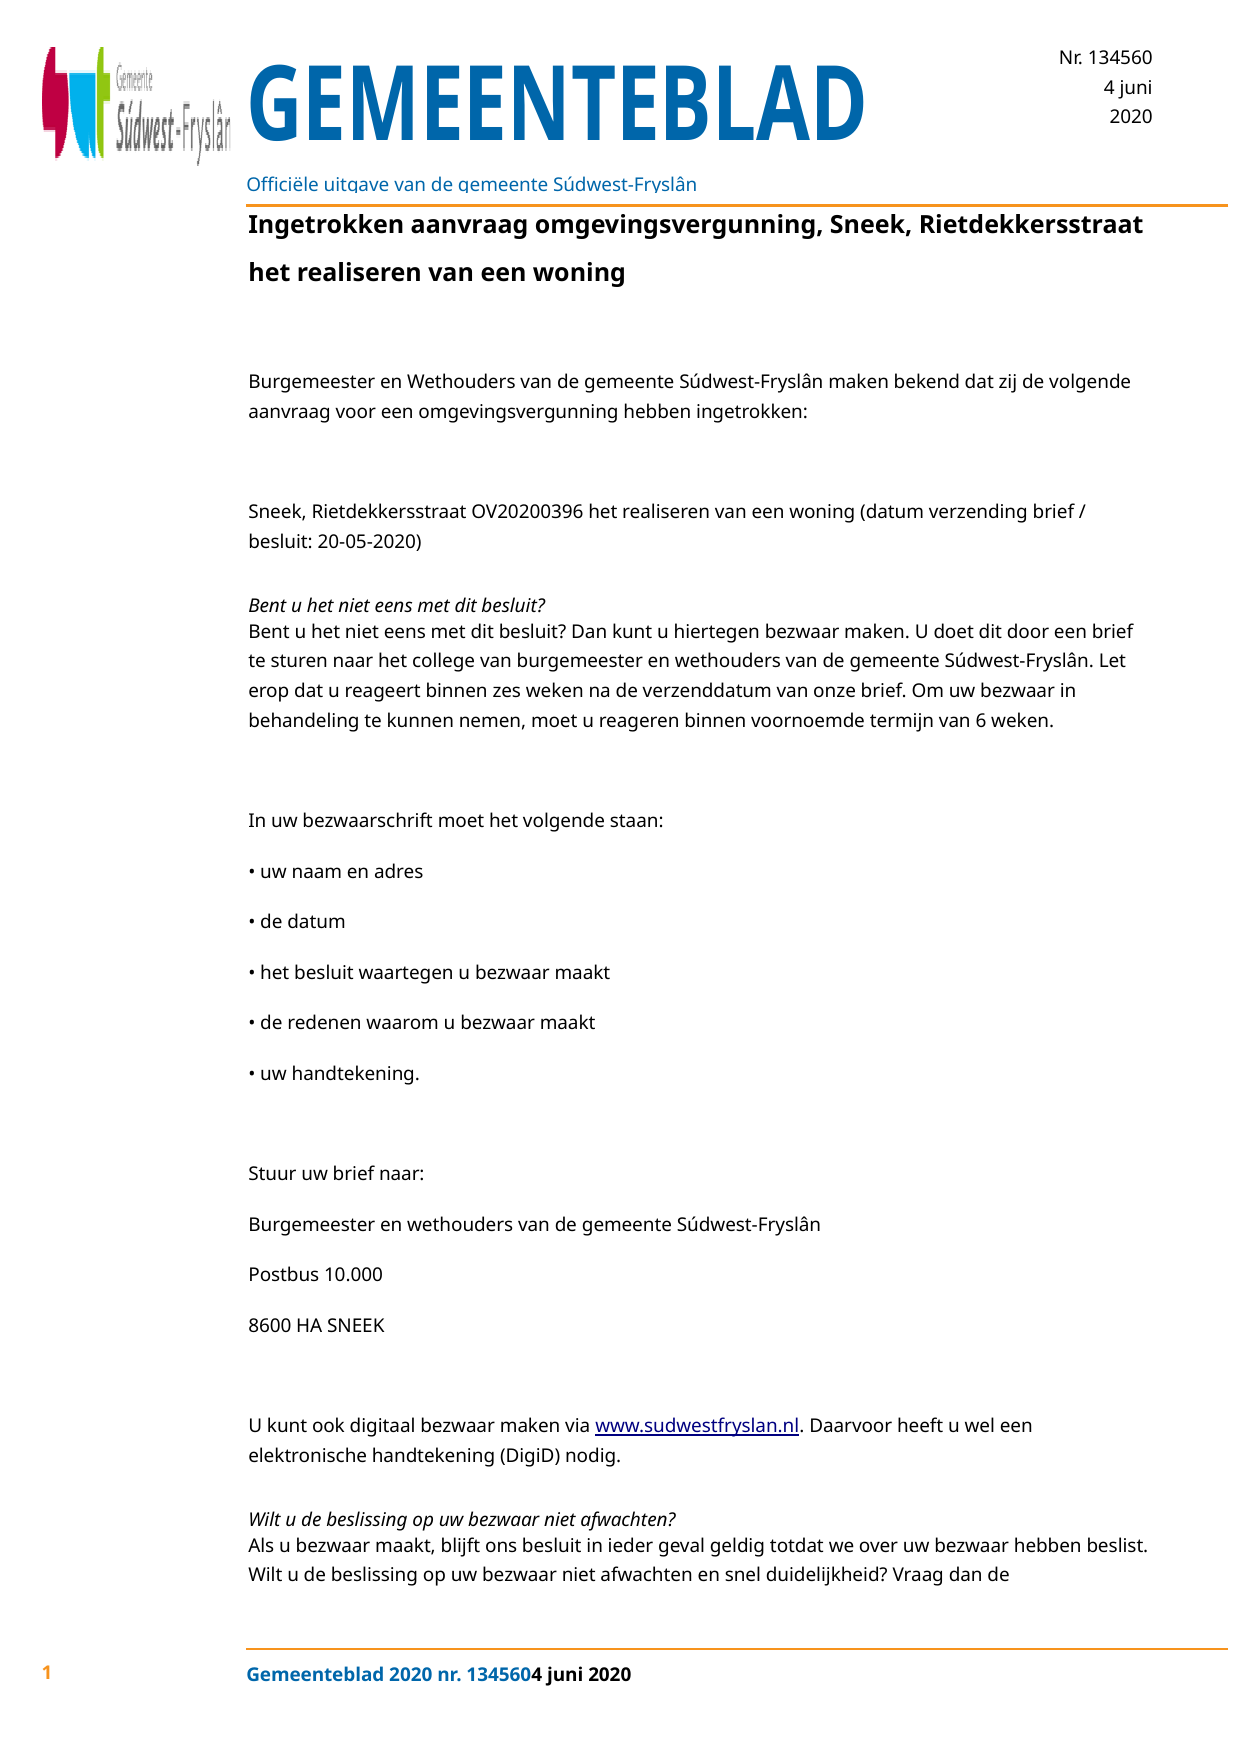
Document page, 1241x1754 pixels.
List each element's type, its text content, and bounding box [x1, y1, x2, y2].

text • de datum [248, 908, 1152, 934]
text • de redenen waarom u bezwaar maakt [248, 1009, 1152, 1035]
text Sneek, Rietdekkersstraat OV20200396 het realiseren van een woning (datum verzending brief / besluit: 20-05-2020) [248, 499, 1152, 554]
text Bent u het niet eens met dit besluit? [248, 592, 1152, 618]
text Postbus 10.000 [248, 1261, 1152, 1287]
text Als u bezwaar maakt, blijft ons besluit in ieder geval geldig totdat we over uw bezwaar hebben beslist. Wilt u de beslissing op uw bezwaar niet afwachten en snel duidelijkheid? Vraag dan de [248, 1532, 1152, 1587]
text Ingetrokken aanvraag omgevingsvergunning, Sneek, Rietdekkersstraat het realiseren van een woning [248, 207, 1152, 288]
text Burgemeester en wethouders van de gemeente Súdwest-Fryslân [248, 1211, 1152, 1237]
text Stuur uw brief naar: [248, 1161, 1152, 1186]
picture [41, 47, 231, 172]
text • uw naam en adres [248, 858, 1152, 884]
text • uw handtekening. [248, 1060, 1152, 1085]
text Burgemeester en Wethouders van de gemeente Súdwest-Fryslân maken bekend dat zij de volgende aanvraag voor een omgevingsvergunning hebben ingetrokken: [248, 368, 1152, 424]
text Wilt u de beslissing op uw bezwaar niet afwachten? [248, 1506, 1152, 1532]
text In uw bezwaarschrift moet het volgende staan: [248, 808, 1152, 833]
text • het besluit waartegen u bezwaar maakt [248, 959, 1152, 984]
text 8600 HA SNEEK [248, 1312, 1152, 1337]
text Bent u het niet eens met dit besluit? Dan kunt u hiertegen bezwaar maken. U doet dit door een brief te sturen naar het college van burgemeester en wethouders van de gemeente Súdwest-Fryslân. Let erop dat u reageert binnen zes weken na de verzenddatum van onze brief. Om uw bezwaar in behandeling te kunnen nemen, moet u reageren binnen voornoemde termijn van 6 weken. [248, 618, 1152, 732]
text U kunt ook digitaal bezwaar maken via www.sudwestfryslan.nl. Daarvoor heeft u wel een elektronische handtekening (DigiD) nodig. [248, 1413, 1152, 1468]
